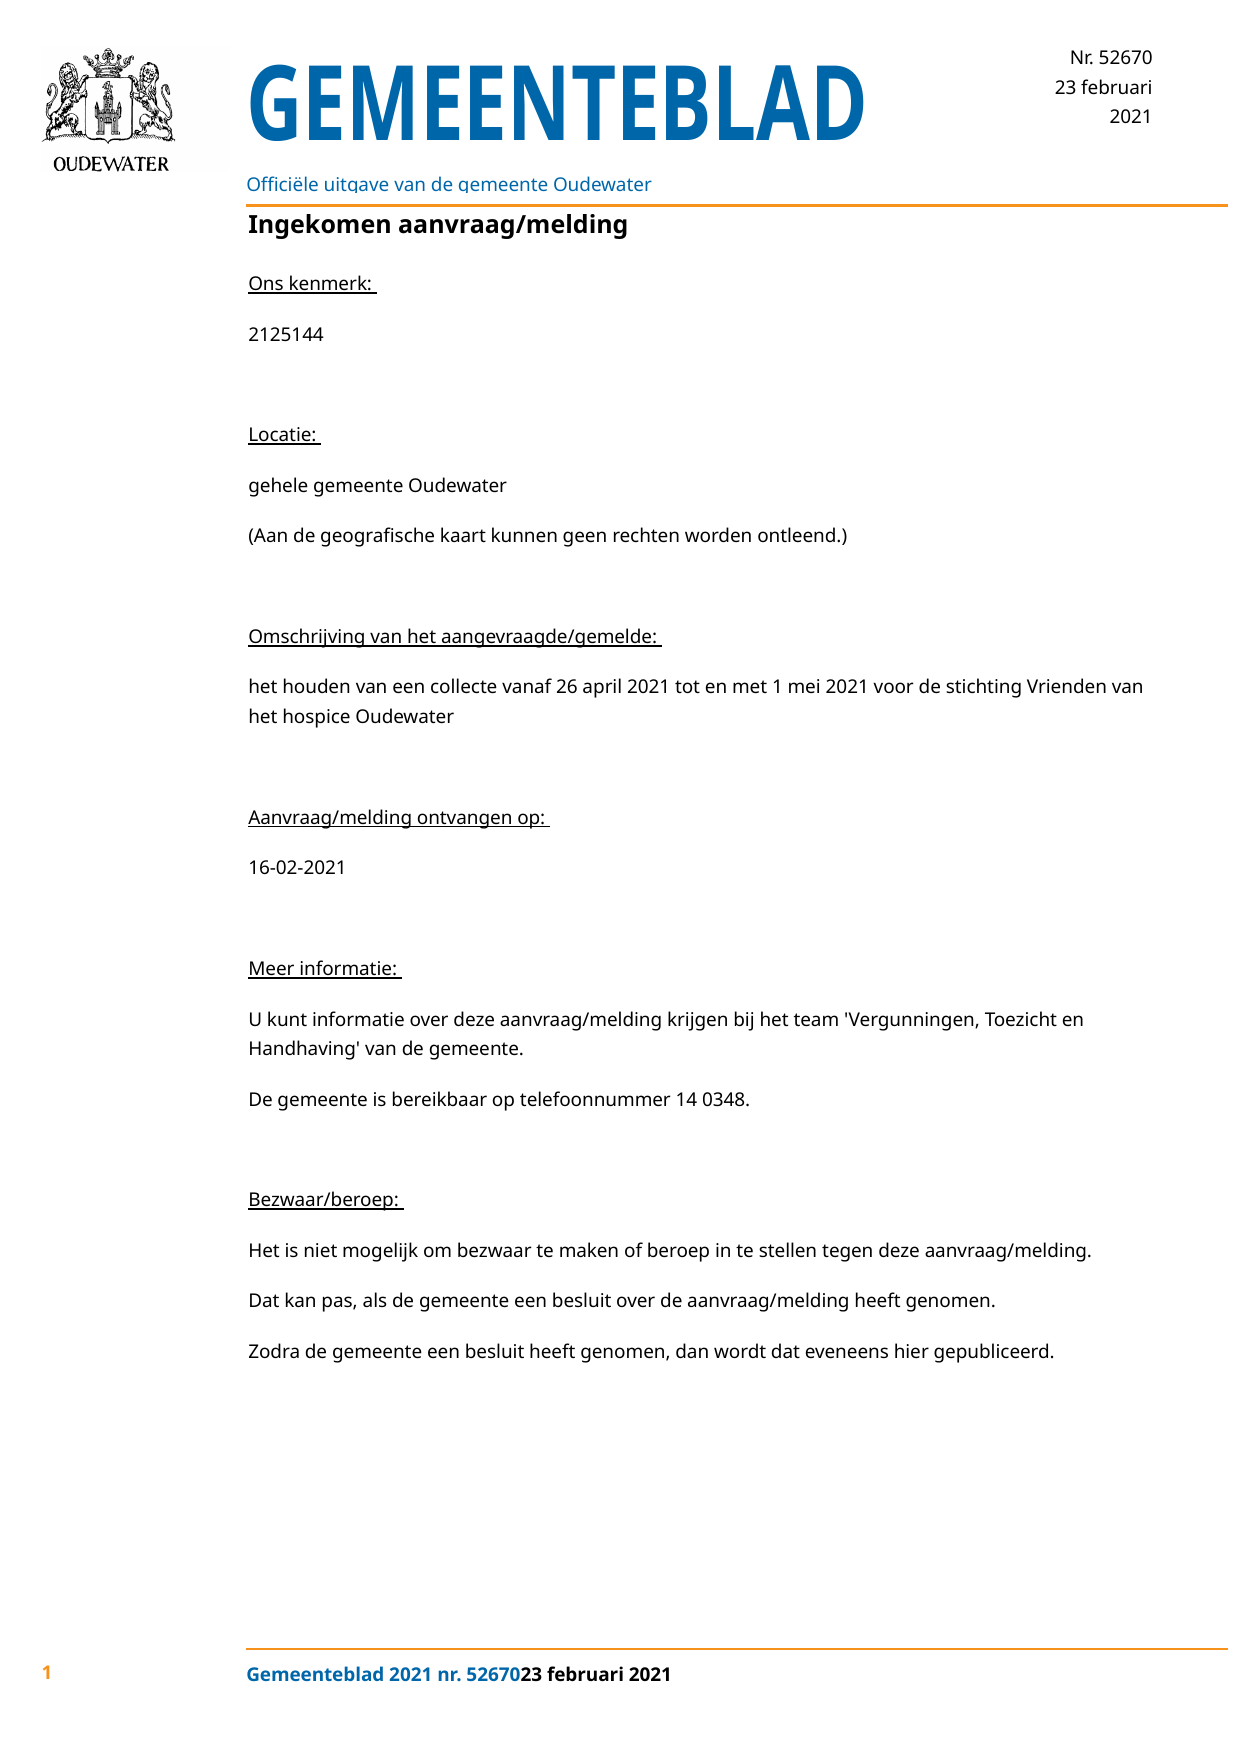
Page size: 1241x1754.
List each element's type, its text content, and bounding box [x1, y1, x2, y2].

text Aanvraag/melding ontvangen op: [248, 804, 1152, 830]
text Locatie: [248, 422, 1152, 447]
text het houden van een collecte vanaf 26 april 2021 tot en met 1 mei 2021 voor de stichting Vrienden van het hospice Oudewater [248, 674, 1152, 729]
text 2125144 [248, 321, 1152, 346]
text Zodra de gemeente een besluit heeft genomen, dan wordt dat eveneens hier gepubliceerd. [248, 1338, 1152, 1363]
text Omschrijving van het aangevraagde/gemelde: [248, 623, 1152, 649]
text gehele gemeente Oudewater [248, 472, 1152, 498]
text Meer informatie: [248, 955, 1152, 981]
text Het is niet mogelijk om bezwaar te maken of beroep in te stellen tegen deze aanvraag/melding. [248, 1237, 1152, 1263]
text Bezwaar/beroep: [248, 1187, 1152, 1212]
text (Aan de geografische kaart kunnen geen rechten worden ontleend.) [248, 522, 1152, 548]
text Ons kenmerk: [248, 270, 1152, 296]
text Ingekomen aanvraag/melding [248, 207, 1152, 241]
text De gemeente is bereikbaar op telefoonnummer 14 0348. [248, 1086, 1152, 1111]
text Dat kan pas, als de gemeente een besluit over de aanvraag/melding heeft genomen. [248, 1287, 1152, 1313]
text U kunt informatie over deze aanvraag/melding krijgen bij het team 'Vergunningen, Toezicht en Handhaving' van de gemeente. [248, 1006, 1152, 1061]
text 16-02-2021 [248, 854, 1152, 880]
picture [41, 47, 231, 172]
